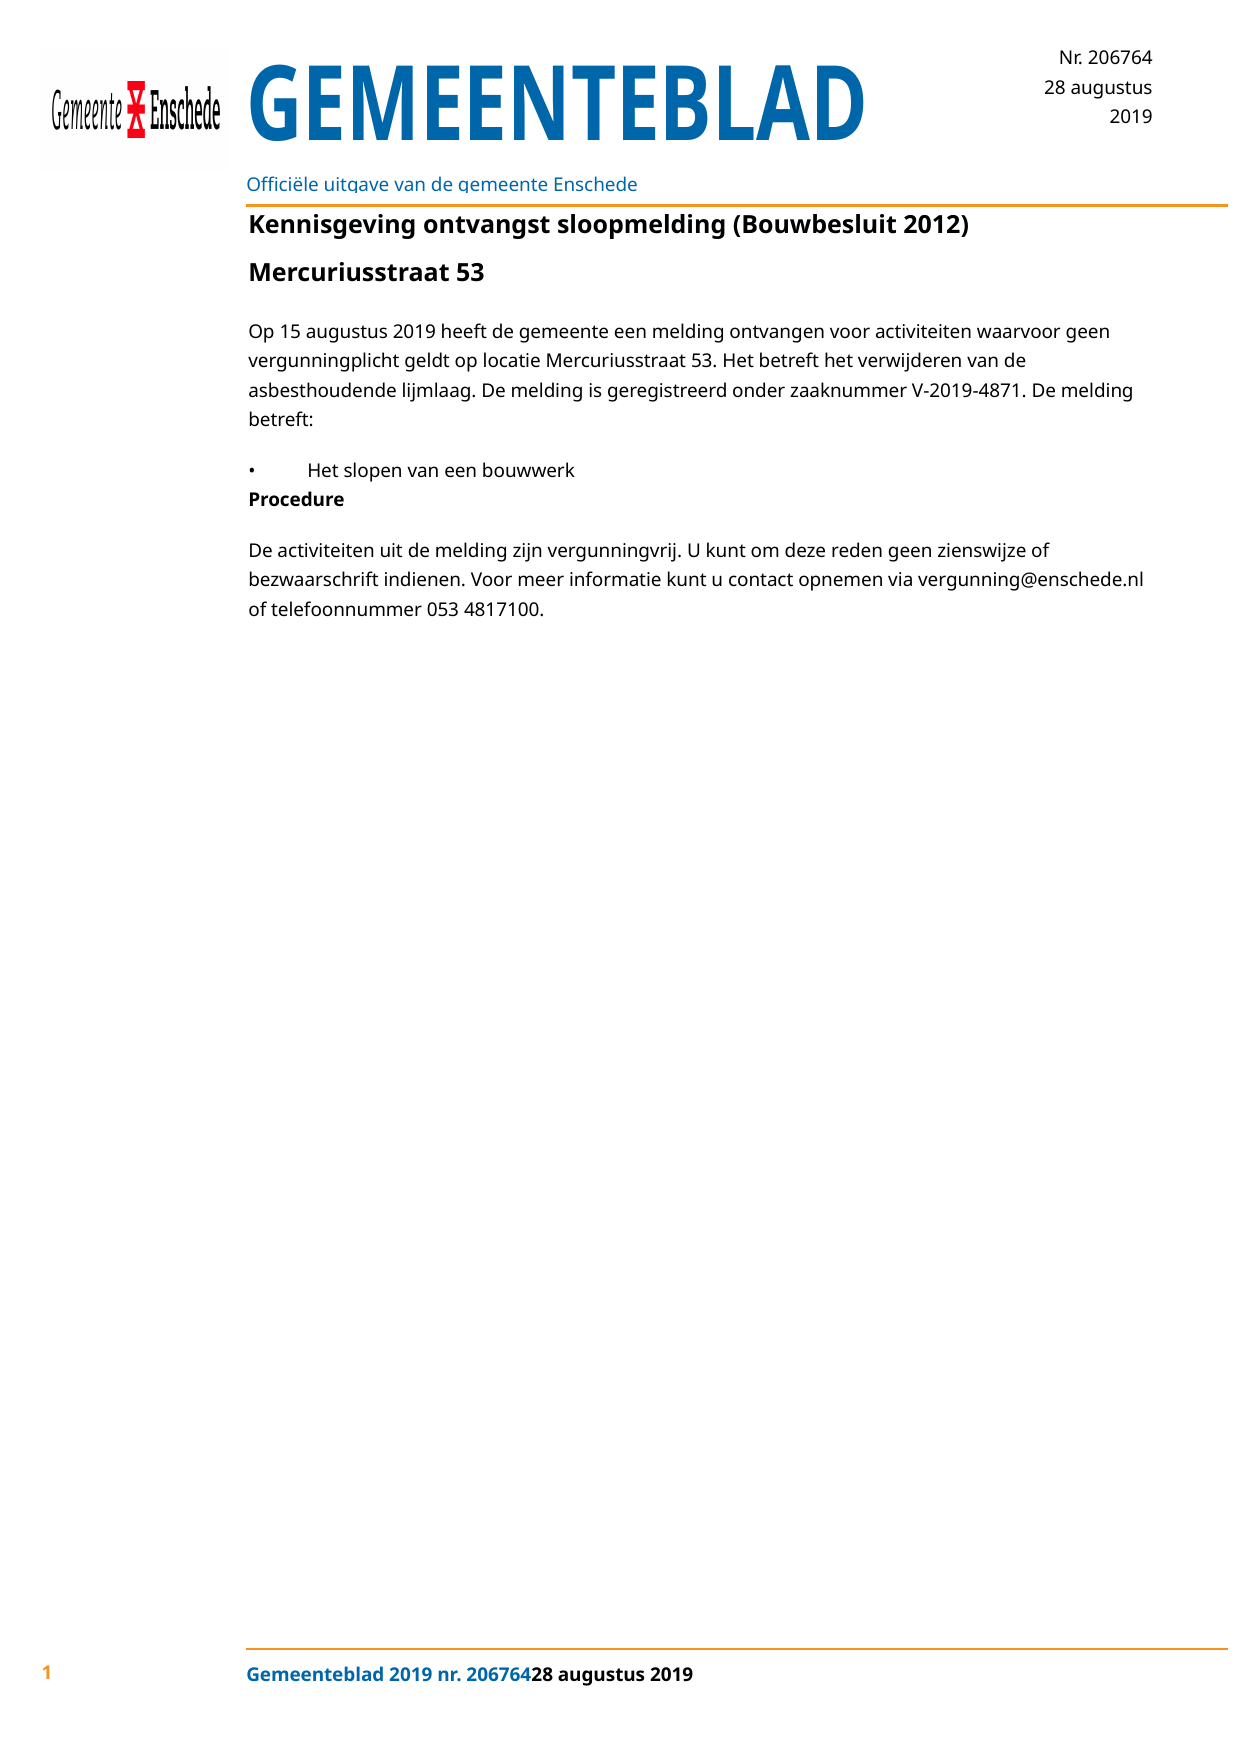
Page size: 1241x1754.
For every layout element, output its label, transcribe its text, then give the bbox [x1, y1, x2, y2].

list Het slopen van een bouwwerk [248, 457, 1152, 483]
picture [41, 47, 231, 172]
text Procedure [248, 487, 1152, 512]
text Kennisgeving ontvangst sloopmelding (Bouwbesluit 2012) Mercuriusstraat 53 [248, 207, 1152, 288]
text Op 15 augustus 2019 heeft de gemeente een melding ontvangen voor activiteiten waarvoor geen vergunningplicht geldt op locatie Mercuriusstraat 53. Het betreft het verwijderen van de asbesthoudende lijmlaag. De melding is geregistreerd onder zaaknummer V-2019-4871. De melding betreft: [248, 318, 1152, 432]
text De activiteiten uit de melding zijn vergunningvrij. U kunt om deze reden geen zienswijze of bezwaarschrift indienen. Voor meer informatie kunt u contact opnemen via vergunning@enschede.nl of telefoonnummer 053 4817100. [248, 537, 1152, 622]
